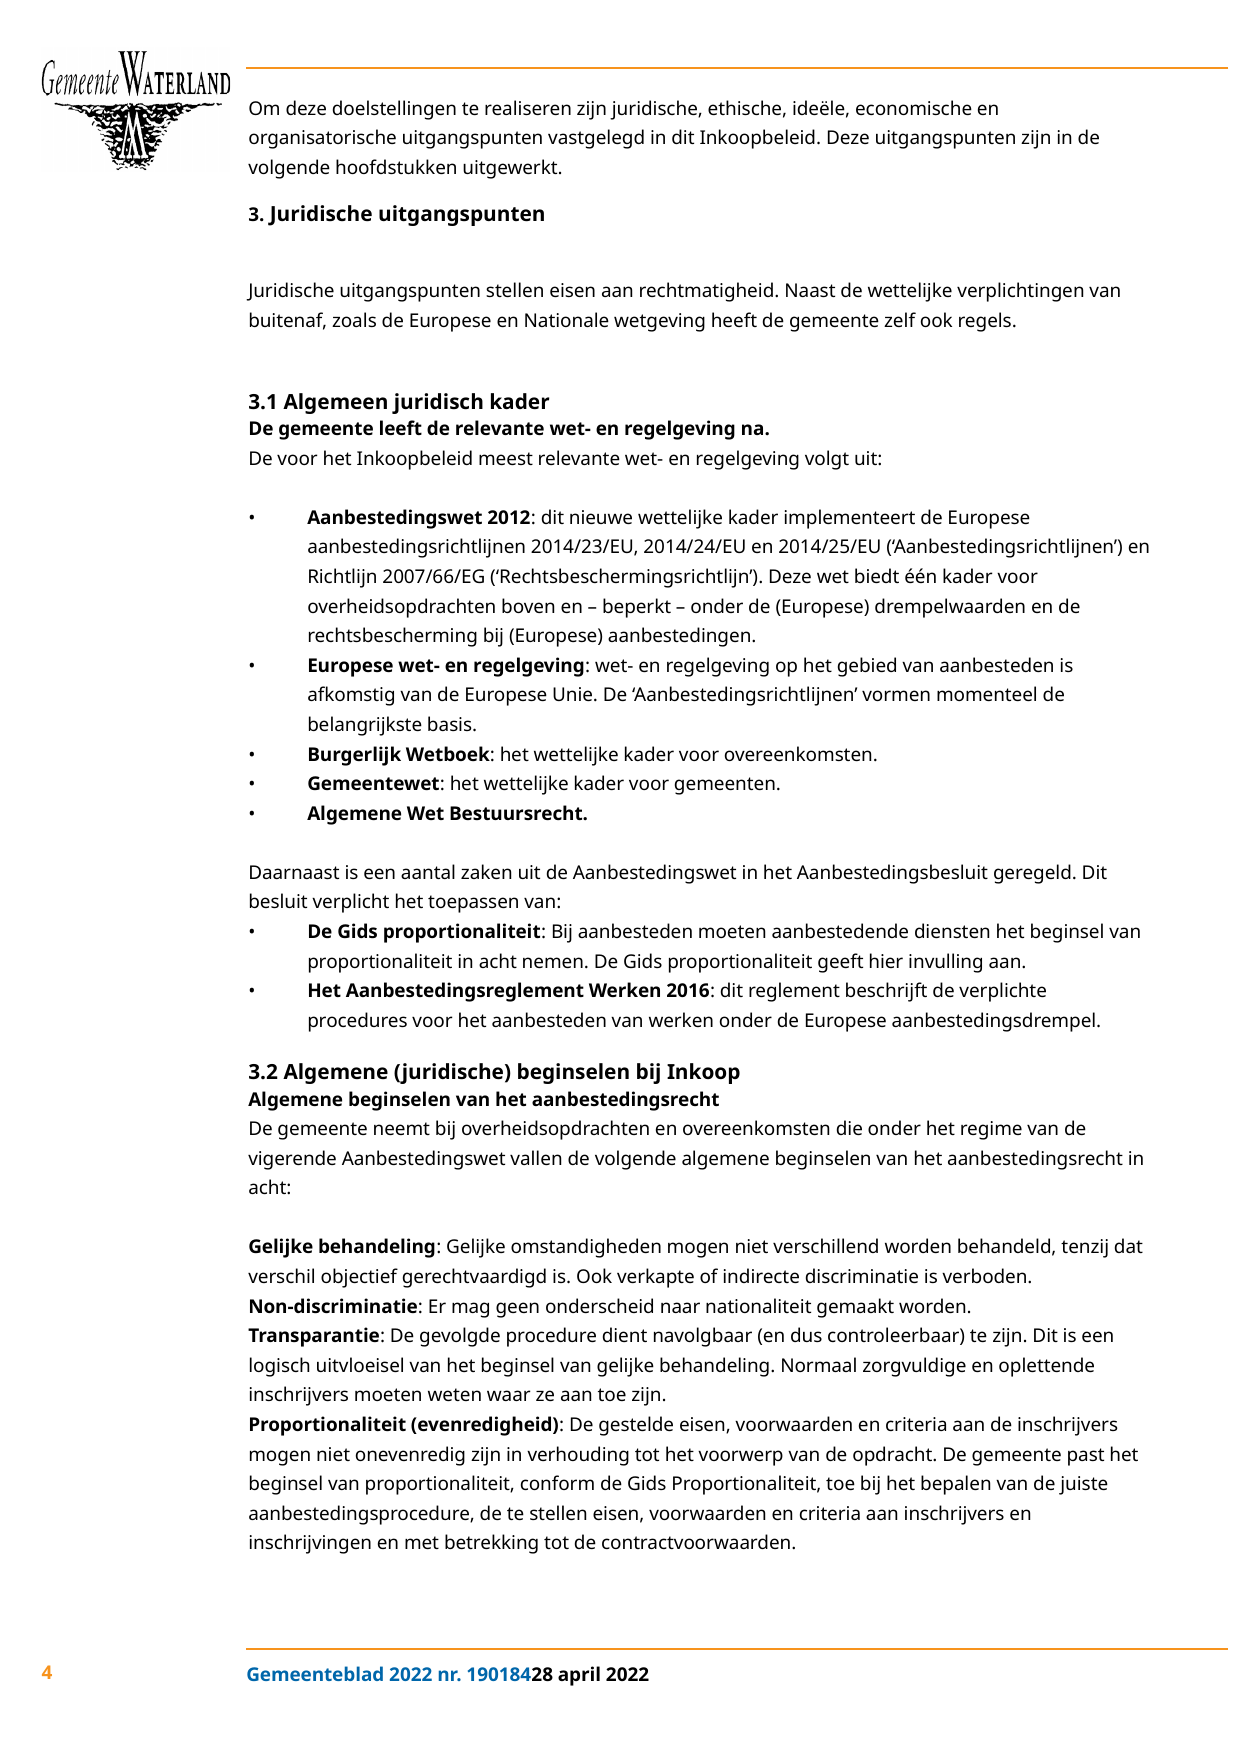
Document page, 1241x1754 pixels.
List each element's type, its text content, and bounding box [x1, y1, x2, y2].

text 3. Juridische uitgangspunten [248, 199, 1152, 228]
text Om deze doelstellingen te realiseren zijn juridische, ethische, ideële, economische en organisatorische uitgangspunten vastgelegd in dit Inkoopbeleid. Deze uitgangspunten zijn in de volgende hoofdstukken uitgewerkt. [248, 95, 1152, 180]
list Gemeentewet: het wettelijke kader voor gemeenten. [248, 770, 1152, 796]
list Aanbestedingswet 2012: dit nieuwe wettelijke kader implementeert de Europese aanbestedingsrichtlijnen 2014/23/EU, 2014/24/EU en 2014/25/EU (‘Aanbestedingsrichtlijnen’) en Richtlijn 2007/66/EG (‘Rechtsbeschermingsrichtlijn’). Deze wet biedt één kader voor overheidsopdrachten boven en – beperkt – onder de (Europese) drempelwaarden en de rechtsbescherming bij (Europese) aanbestedingen. [248, 504, 1152, 648]
text Algemene beginselen van het aanbestedingsrecht [248, 1086, 1152, 1112]
text Gelijke behandeling: Gelijke omstandigheden mogen niet verschillend worden behandeld, tenzij dat verschil objectief gerechtvaardigd is. Ook verkapte of indirecte discriminatie is verboden. [248, 1234, 1152, 1289]
list Burgerlijk Wetboek: het wettelijke kader voor overeenkomsten. [248, 741, 1152, 766]
text 3.2 Algemene (juridische) beginselen bij Inkoop [248, 1057, 1152, 1086]
list Algemene Wet Bestuursrecht. [248, 800, 1152, 826]
list Europese wet- en regelgeving: wet- en regelgeving op het gebied van aanbesteden is afkomstig van de Europese Unie. De ‘Aanbestedingsrichtlijnen’ vormen momenteel de belangrijkste basis. [248, 652, 1152, 737]
list Het Aanbestedingsreglement Werken 2016: dit reglement beschrijft de verplichte procedures voor het aanbesteden van werken onder de Europese aanbestedingsdrempel. [248, 977, 1152, 1033]
text Non-discriminatie: Er mag geen onderscheid naar nationaliteit gemaakt worden. [248, 1293, 1152, 1319]
text Proportionaliteit (evenredigheid): De gestelde eisen, voorwaarden en criteria aan de inschrijvers mogen niet onevenredig zijn in verhouding tot het voorwerp van de opdracht. De gemeente past het beginsel van proportionaliteit, conform de Gids Proportionaliteit, toe bij het bepalen van de juiste aanbestedingsprocedure, de te stellen eisen, voorwaarden en criteria aan inschrijvers en inschrijvingen en met betrekking tot de contractvoorwaarden. [248, 1411, 1152, 1555]
picture [41, 47, 231, 172]
text Juridische uitgangspunten stellen eisen aan rechtmatigheid. Naast de wettelijke verplichtingen van buitenaf, zoals de Europese en Nationale wetgeving heeft de gemeente zelf ook regels. [248, 277, 1152, 333]
text De gemeente leeft de relevante wet- en regelgeving na. [248, 415, 1152, 441]
text 3.1 Algemeen juridisch kader [248, 387, 1152, 415]
text Transparantie: De gevolgde procedure dient navolgbaar (en dus controleerbaar) te zijn. Dit is een logisch uitvloeisel van het beginsel van gelijke behandeling. Normaal zorgvuldige en oplettende inschrijvers moeten weten waar ze aan toe zijn. [248, 1322, 1152, 1407]
text De voor het Inkoopbeleid meest relevante wet- en regelgeving volgt uit: [248, 445, 1152, 471]
text Daarnaast is een aantal zaken uit de Aanbestedingswet in het Aanbestedingsbesluit geregeld. Dit besluit verplicht het toepassen van: [248, 859, 1152, 914]
text De gemeente neemt bij overheidsopdrachten en overeenkomsten die onder het regime van de vigerende Aanbestedingswet vallen de volgende algemene beginselen van het aanbestedingsrecht in acht: [248, 1115, 1152, 1200]
list De Gids proportionaliteit: Bij aanbesteden moeten aanbestedende diensten het beginsel van proportionaliteit in acht nemen. De Gids proportionaliteit geeft hier invulling aan. [248, 918, 1152, 973]
